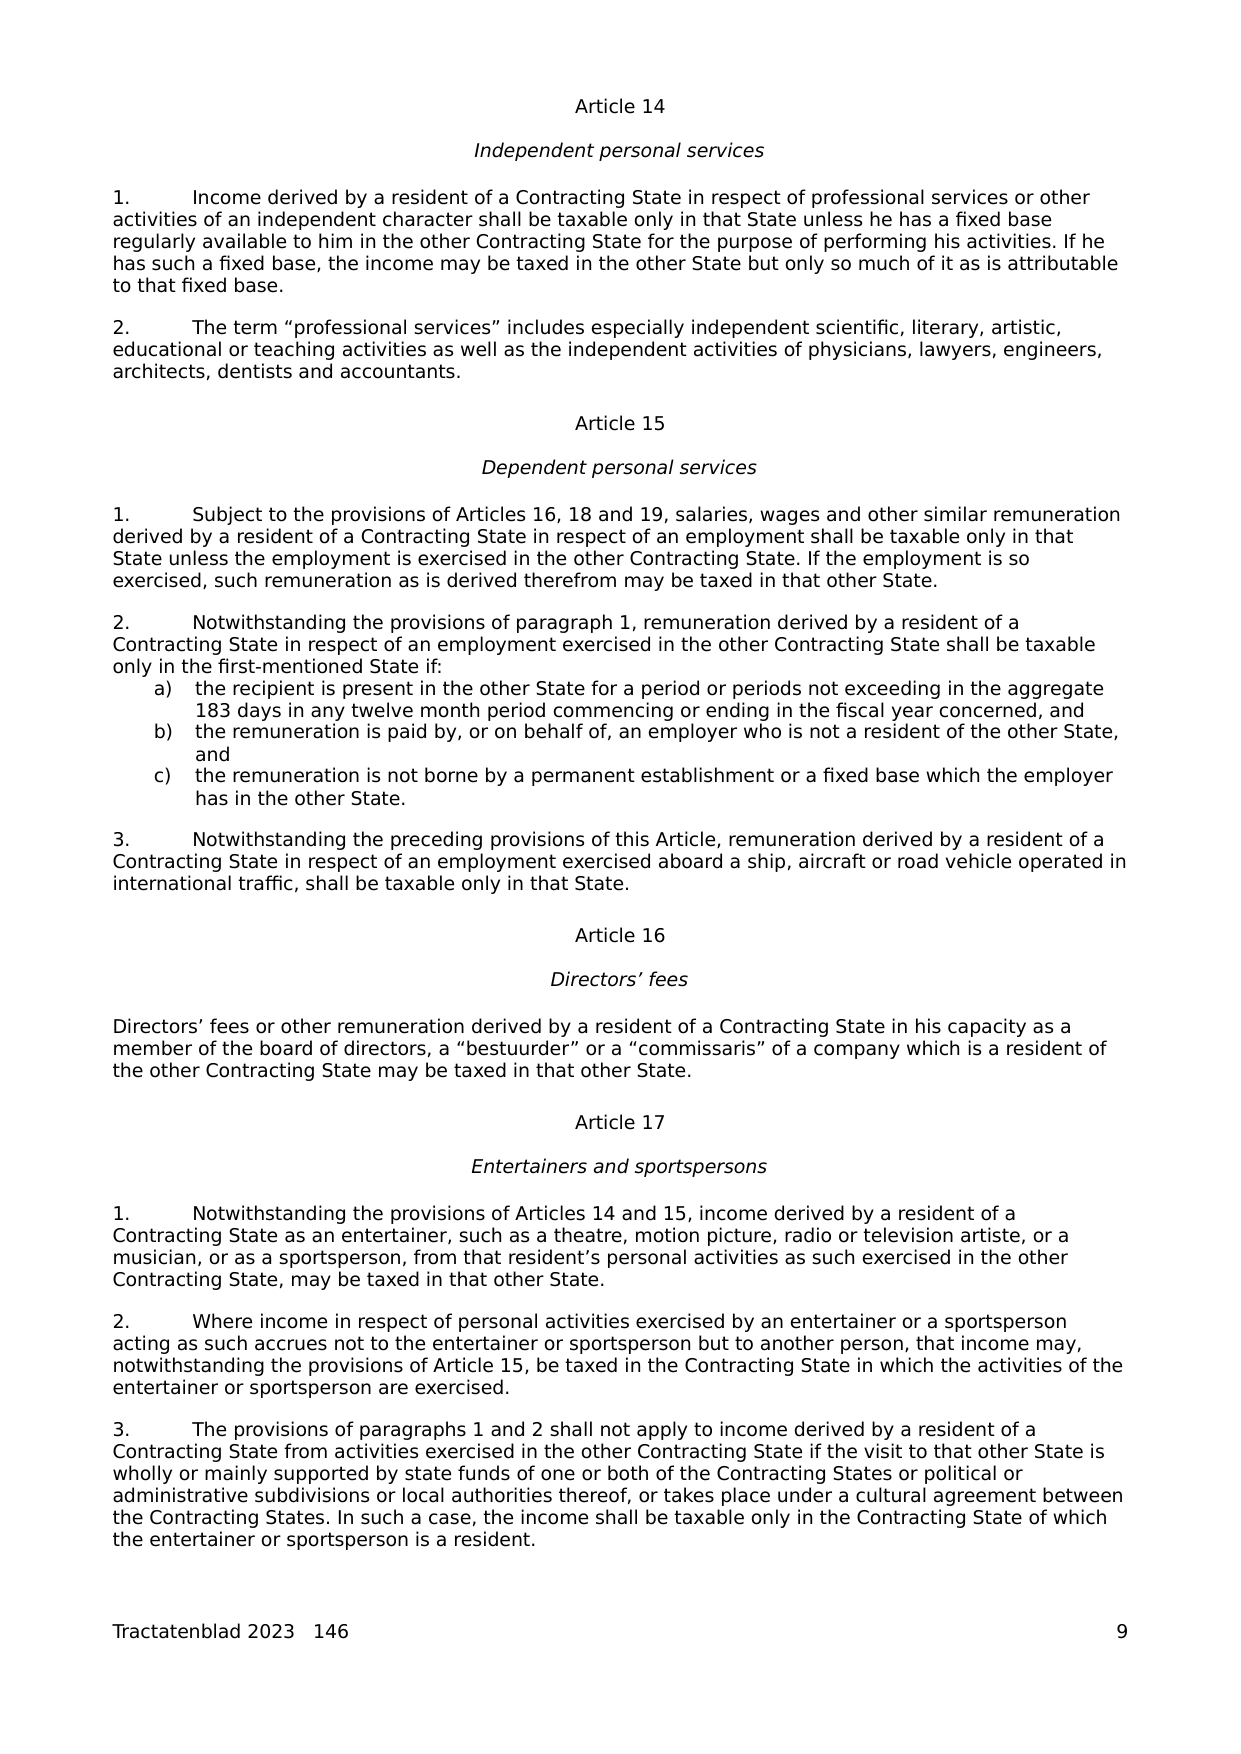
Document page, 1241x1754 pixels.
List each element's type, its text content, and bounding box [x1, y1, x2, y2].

text 3. Notwithstanding the preceding provisions of this Article, remuneration derived by a resident of a Contracting State in respect of an employment exercised aboard a ship, aircraft or road vehicle operated in international traffic, shall be taxable only in that State. [112, 829, 1128, 895]
subtitle Article 16 Directors’ fees [112, 925, 1128, 991]
text a) the recipient is present in the other State for a period or periods not exceeding in the aggregate 183 days in any twelve month period commencing or ending in the fiscal year concerned, and [153, 677, 1128, 721]
subtitle Article 17 Entertainers and sportspersons [112, 1112, 1128, 1178]
text c) the remuneration is not borne by a permanent establishment or a fixed base which the employer has in the other State. [153, 765, 1128, 809]
subtitle Article 15 Dependent personal services [112, 413, 1128, 479]
text 2. The term “professional services” includes especially independent scientific, literary, artistic, educational or teaching activities as well as the independent activities of physicians, lawyers, engineers, architects, dentists and accountants. [112, 317, 1128, 383]
text 3. The provisions of paragraphs 1 and 2 shall not apply to income derived by a resident of a Contracting State from activities exercised in the other Contracting State if the visit to that other State is wholly or mainly supported by state funds of one or both of the Contracting States or political or administrative subdivisions or local authorities thereof, or takes place under a cultural agreement between the Contracting States. In such a case, the income shall be taxable only in the Contracting State of which the entertainer or sportsperson is a resident. [112, 1419, 1128, 1551]
text 1. Notwithstanding the provisions of Articles 14 and 15, income derived by a resident of a Contracting State as an entertainer, such as a theatre, motion picture, radio or television artiste, or a musician, or as a sportsperson, from that resident’s personal activities as such exercised in the other Contracting State, may be taxed in that other State. [112, 1203, 1128, 1291]
subtitle Article 14 Independent personal services [112, 96, 1128, 162]
text 2. Where income in respect of personal activities exercised by an entertainer or a sportsperson acting as such accrues not to the entertainer or sportsperson but to another person, that income may, notwithstanding the provisions of Article 15, be taxed in the Contracting State in which the activities of the entertainer or sportsperson are exercised. [112, 1311, 1128, 1399]
text 1. Subject to the provisions of Articles 16, 18 and 19, salaries, wages and other similar remuneration derived by a resident of a Contracting State in respect of an employment shall be taxable only in that State unless the employment is exercised in the other Contracting State. If the employment is so exercised, such remuneration as is derived therefrom may be taxed in that other State. [112, 504, 1128, 592]
text Directors’ fees or other remuneration derived by a resident of a Contracting State in his capacity as a member of the board of directors, a “bestuurder” or a “commissaris” of a company which is a resident of the other Contracting State may be taxed in that other State. [112, 1016, 1128, 1082]
text 1. Income derived by a resident of a Contracting State in respect of professional services or other activities of an independent character shall be taxable only in that State unless he has a fixed base regularly available to him in the other Contracting State for the purpose of performing his activities. If he has such a fixed base, the income may be taxed in the other State but only so much of it as is attributable to that fixed base. [112, 187, 1128, 297]
text b) the remuneration is paid by, or on behalf of, an employer who is not a resident of the other State, and [153, 721, 1128, 765]
text 2. Notwithstanding the provisions of paragraph 1, remuneration derived by a resident of a Contracting State in respect of an employment exercised in the other Contracting State shall be taxable only in the first-mentioned State if: [112, 612, 1128, 677]
